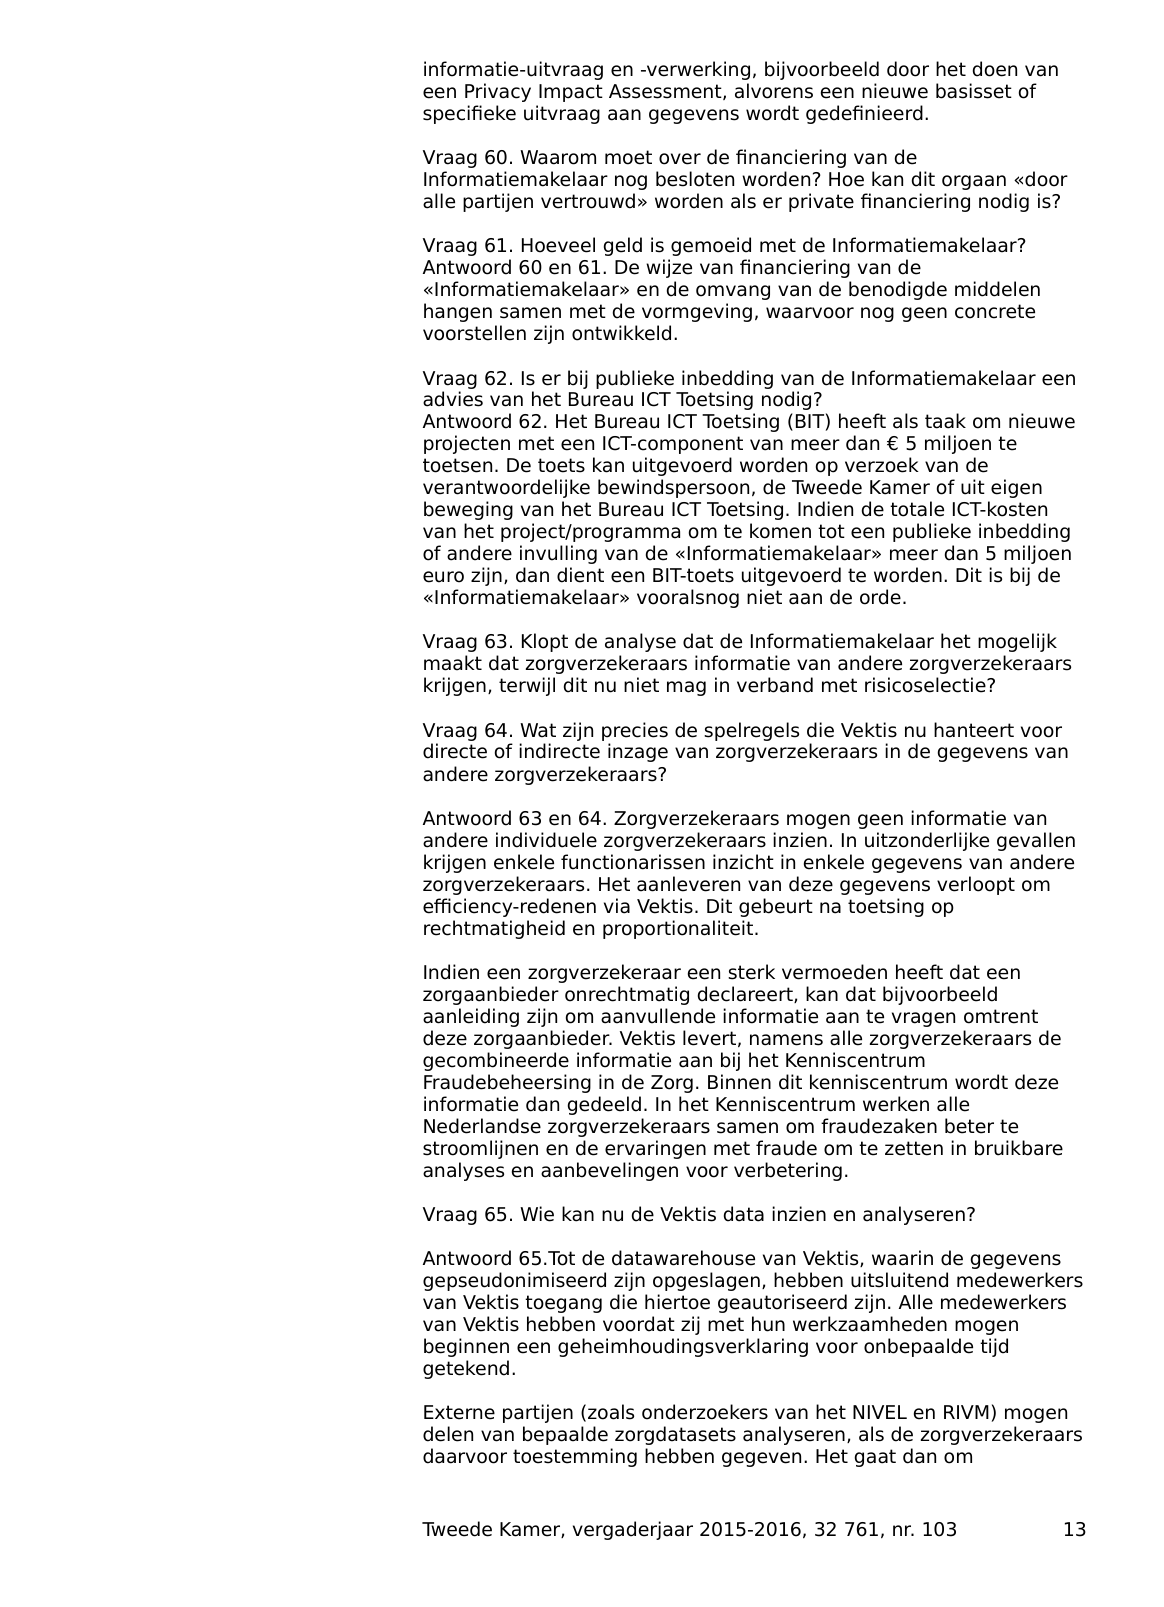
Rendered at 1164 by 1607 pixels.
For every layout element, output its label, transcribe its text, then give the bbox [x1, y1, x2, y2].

text Antwoord 62. Het Bureau ICT Toetsing (BIT) heeft als taak om nieuwe projecten met een ICT-component van meer dan € 5 miljoen te toetsen. De toets kan uitgevoerd worden op verzoek van de verantwoordelijke bewindspersoon, de Tweede Kamer of uit eigen beweging van het Bureau ICT Toetsing. Indien de totale ICT-kosten van het project/programma om te komen tot een publieke inbedding of andere invulling van de «Informatiemakelaar» meer dan 5 miljoen euro zijn, dan dient een BIT-toets uitgevoerd te worden. Dit is bij de «Informatiemakelaar» vooralsnog niet aan de orde. [422, 411, 1087, 609]
text Vraag 62. Is er bij publieke inbedding van de Informatiemakelaar een advies van het Bureau ICT Toetsing nodig? [422, 367, 1087, 411]
text Antwoord 60 en 61. De wijze van financiering van de «Informatiemakelaar» en de omvang van de benodigde middelen hangen samen met de vormgeving, waarvoor nog geen concrete voorstellen zijn ontwikkeld. [422, 257, 1087, 345]
text Vraag 63. Klopt de analyse dat de Informatiemakelaar het mogelijk maakt dat zorgverzekeraars informatie van andere zorgverzekeraars krijgen, terwijl dit nu niet mag in verband met risicoselectie? [422, 631, 1087, 697]
text informatie-uitvraag en -verwerking, bijvoorbeeld door het doen van een Privacy Impact Assessment, alvorens een nieuwe basisset of specifieke uitvraag aan gegevens wordt gedefinieerd. [422, 59, 1087, 125]
text Antwoord 65.Tot de datawarehouse van Vektis, waarin de gegevens gepseudonimiseerd zijn opgeslagen, hebben uitsluitend medewerkers van Vektis toegang die hiertoe geautoriseerd zijn. Alle medewerkers van Vektis hebben voordat zij met hun werkzaamheden mogen beginnen een geheimhoudingsverklaring voor onbepaalde tijd getekend. [422, 1248, 1087, 1380]
text Externe partijen (zoals onderzoekers van het NIVEL en RIVM) mogen delen van bepaalde zorgdatasets analyseren, als de zorgverzekeraars daarvoor toestemming hebben gegeven. Het gaat dan om [422, 1402, 1087, 1468]
text Vraag 65. Wie kan nu de Vektis data inzien en analyseren? [422, 1204, 1087, 1226]
text Vraag 64. Wat zijn precies de spelregels die Vektis nu hanteert voor directe of indirecte inzage van zorgverzekeraars in de gegevens van andere zorgverzekeraars? [422, 719, 1087, 785]
text Indien een zorgverzekeraar een sterk vermoeden heeft dat een zorgaanbieder onrechtmatig declareert, kan dat bijvoorbeeld aanleiding zijn om aanvullende informatie aan te vragen omtrent deze zorgaanbieder. Vektis levert, namens alle zorgverzekeraars de gecombineerde informatie aan bij het Kenniscentrum Fraudebeheersing in de Zorg. Binnen dit kenniscentrum wordt deze informatie dan gedeeld. In het Kenniscentrum werken alle Nederlandse zorgverzekeraars samen om fraudezaken beter te stroomlijnen en de ervaringen met fraude om te zetten in bruikbare analyses en aanbevelingen voor verbetering. [422, 962, 1087, 1181]
text Vraag 61. Hoeveel geld is gemoeid met de Informatiemakelaar? [422, 235, 1087, 257]
text Vraag 60. Waarom moet over de financiering van de Informatiemakelaar nog besloten worden? Hoe kan dit orgaan «door alle partijen vertrouwd» worden als er private financiering nodig is? [422, 147, 1087, 213]
text Antwoord 63 en 64. Zorgverzekeraars mogen geen informatie van andere individuele zorgverzekeraars inzien. In uitzonderlijke gevallen krijgen enkele functionarissen inzicht in enkele gegevens van andere zorgverzekeraars. Het aanleveren van deze gegevens verloopt om efficiency-redenen via Vektis. Dit gebeurt na toetsing op rechtmatigheid en proportionaliteit. [422, 808, 1087, 939]
